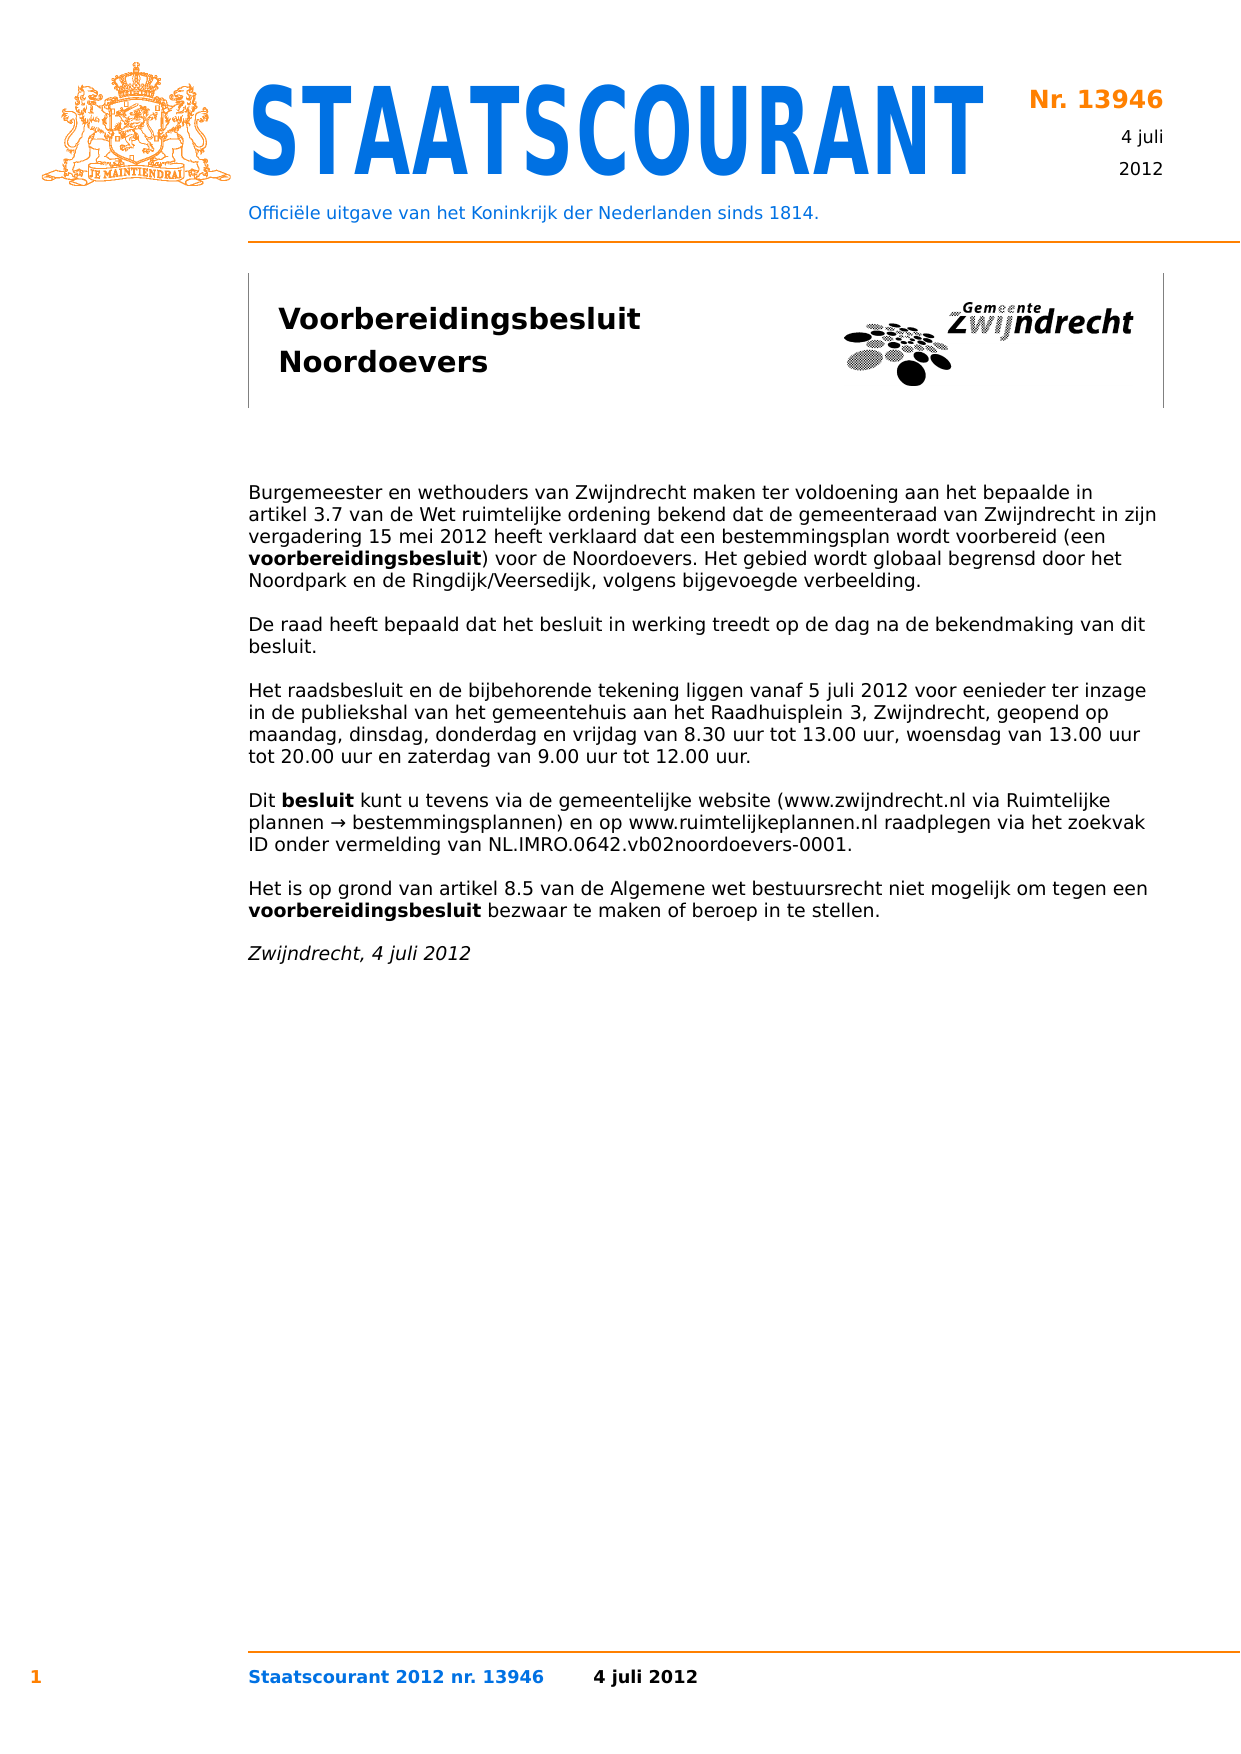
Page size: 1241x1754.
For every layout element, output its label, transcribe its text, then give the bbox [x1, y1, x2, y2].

text Dit besluit kunt u tevens via de gemeentelijke website (www.zwijndrecht.nl via Ruimtelijke plannen → bestemmingsplannen) en op www.ruimtelijkeplannen.nl raadplegen via het zoekvak ID onder vermelding van NL.IMRO.0642.vb02noordoevers-0001. [248, 790, 1163, 856]
table_cell 4 juli [998, 121, 1240, 153]
text Burgemeester en wethouders van Zwijndrecht maken ter voldoening aan het bepaalde in artikel 3.7 van de Wet ruimtelijke ordening bekend dat de gemeenteraad van Zwijndrecht in zijn vergadering 15 mei 2012 heeft verklaard dat een bestemmingsplan wordt voorbereid (een voorbereidingsbesluit) voor de Noordoevers. Het gebied wordt globaal begrensd door het Noordpark en de Ringdijk/Veersedijk, volgens bijgevoegde verbeelding. [248, 482, 1163, 592]
subtitle Voorbereidingsbesluit Noordoevers [249, 273, 1163, 408]
text De raad heeft bepaald dat het besluit in werking treedt op de dag na de bekendmaking van dit besluit. [248, 614, 1163, 658]
table_header STAATSCOURANT [248, 62, 998, 203]
text Het raadsbesluit en de bijbehorende tekening liggen vanaf 5 juli 2012 voor eenieder ter inzage in de publiekshal van het gemeentehuis aan het Raadhuisplein 3, Zwijndrecht, geopend op maandag, dinsdag, donderdag en vrijdag van 8.30 uur tot 13.00 uur, woensdag van 13.00 uur tot 20.00 uur en zaterdag van 9.00 uur tot 12.00 uur. [248, 680, 1163, 768]
picture [844, 302, 1134, 386]
table_header Nr. 13946 [998, 62, 1240, 121]
picture [41, 62, 231, 186]
text Het is op grond van artikel 8.5 van de Algemene wet bestuursrecht niet mogelijk om tegen een voorbereidingsbesluit bezwaar te maken of beroep in te stellen. [248, 877, 1163, 921]
table_cell 2012 [998, 153, 1240, 203]
text Zwijndrecht, 4 juli 2012 [248, 943, 1163, 965]
table_header [25, 62, 248, 241]
table_cell Officiële uitgave van het Koninkrijk der Nederlanden sinds 1814. [248, 203, 1240, 241]
